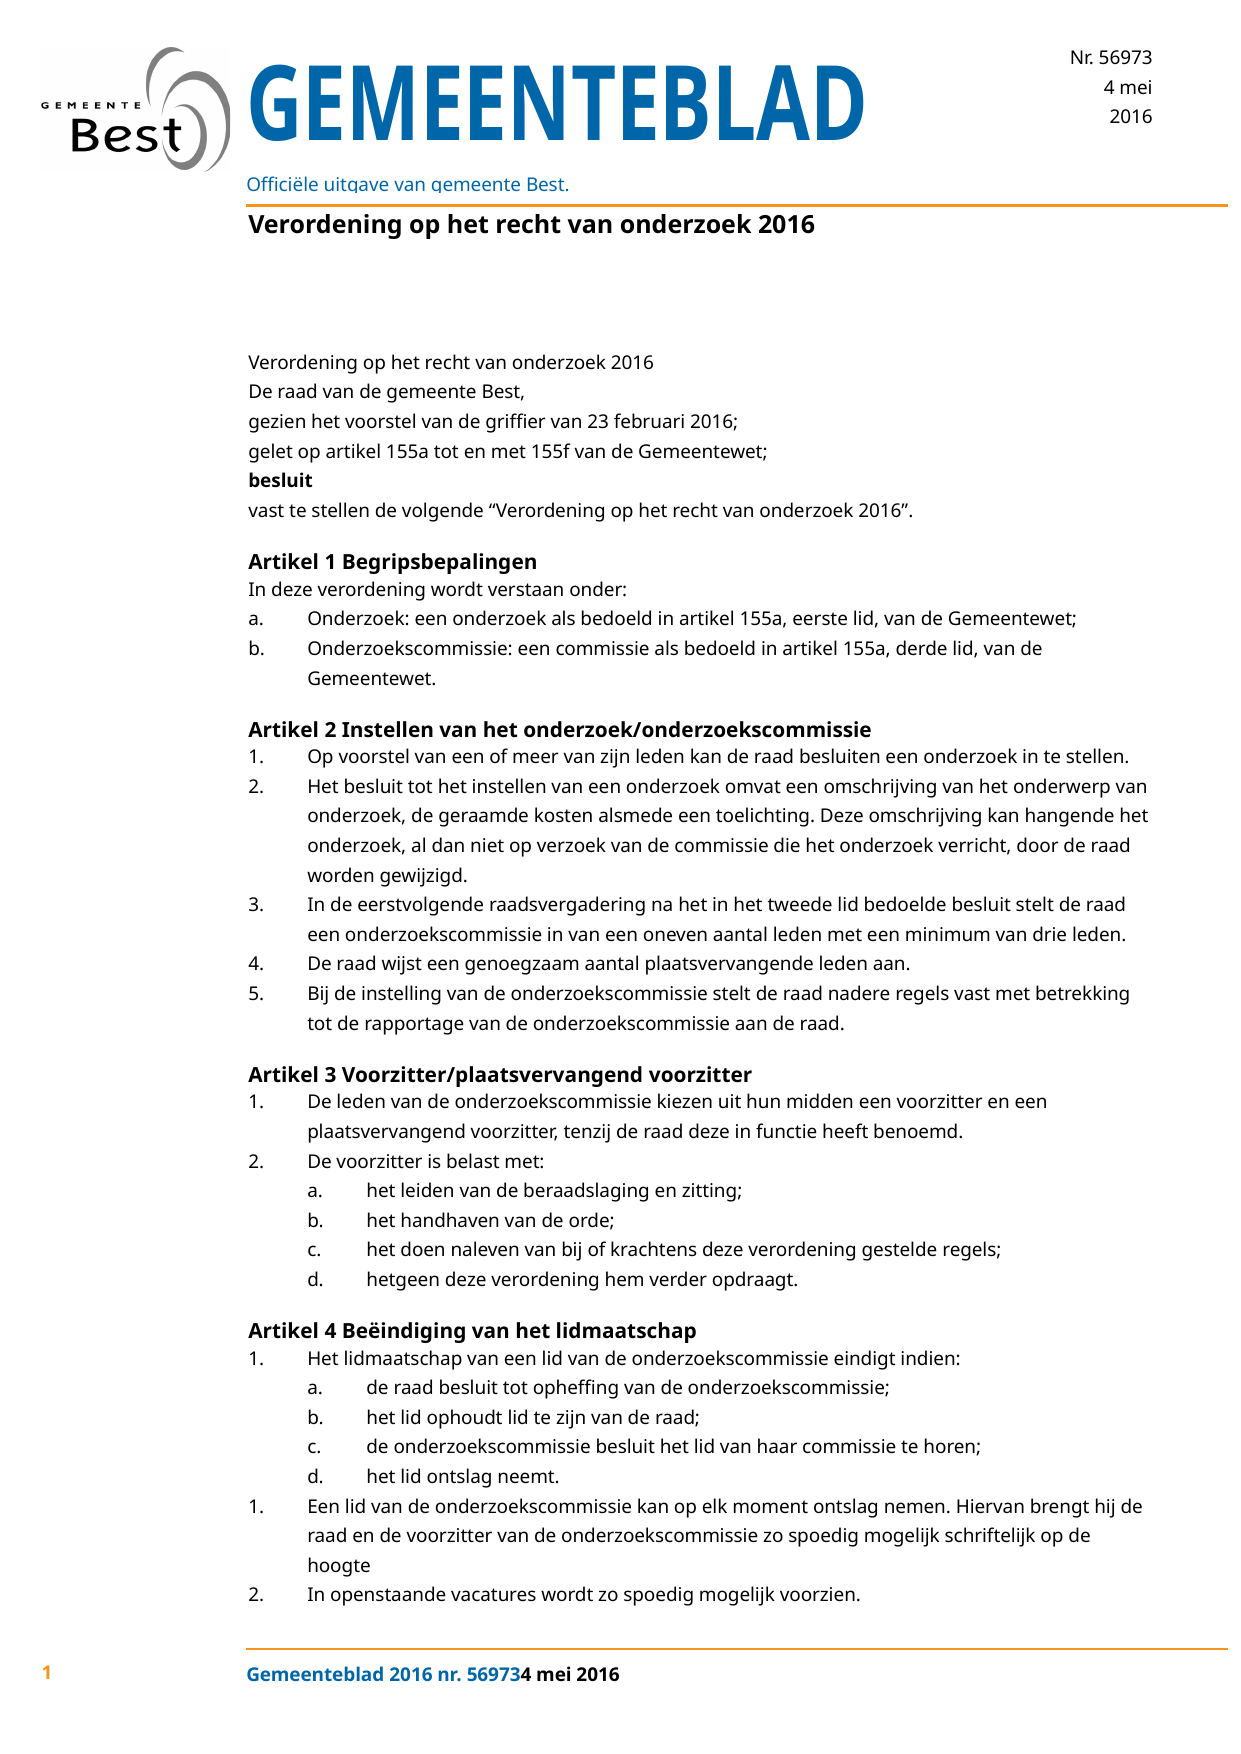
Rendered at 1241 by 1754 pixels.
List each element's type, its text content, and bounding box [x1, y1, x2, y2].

list De voorzitter is belast met: [248, 1148, 1152, 1173]
text Artikel 3 Voorzitter/plaatsvervangend voorzitter [248, 1060, 1152, 1089]
text gezien het voorstel van de griffier van 23 februari 2016; [248, 408, 1152, 434]
text gelet op artikel 155a tot en met 155f van de Gemeentewet; [248, 438, 1152, 464]
list Onderzoek: een onderzoek als bedoeld in artikel 155a, eerste lid, van de Gemeentewet; [248, 606, 1152, 631]
list het handhaven van de orde; [307, 1207, 1152, 1233]
text Verordening op het recht van onderzoek 2016 [248, 207, 1152, 241]
text Verordening op het recht van onderzoek 2016 [248, 349, 1152, 375]
list het lid ophoudt lid te zijn van de raad; [307, 1404, 1152, 1430]
text De raad van de gemeente Best, [248, 379, 1152, 404]
list het lid ontslag neemt. [307, 1463, 1152, 1489]
text Artikel 4 Beëindiging van het lidmaatschap [248, 1317, 1152, 1345]
list De leden van de onderzoekscommissie kiezen uit hun midden een voorzitter en een plaatsvervangend voorzitter, tenzij de raad deze in functie heeft benoemd. [248, 1089, 1152, 1144]
text besluit [248, 467, 1152, 493]
list Op voorstel van een of meer van zijn leden kan de raad besluiten een onderzoek in te stellen. [248, 743, 1152, 769]
list In de eerstvolgende raadsvergadering na het in het tweede lid bedoelde besluit stelt de raad een onderzoekscommissie in van een oneven aantal leden met een minimum van drie leden. [248, 891, 1152, 947]
list het leiden van de beraadslaging en zitting; [307, 1177, 1152, 1203]
list In openstaande vacatures wordt zo spoedig mogelijk voorzien. [248, 1582, 1152, 1607]
picture [41, 47, 231, 172]
list De raad wijst een genoegzaam aantal plaatsvervangende leden aan. [248, 951, 1152, 976]
list Het besluit tot het instellen van een onderzoek omvat een omschrijving van het onderwerp van onderzoek, de geraamde kosten alsmede een toelichting. Deze omschrijving kan hangende het onderzoek, al dan niet op verzoek van de commissie die het onderzoek verricht, door de raad worden gewijzigd. [248, 773, 1152, 888]
text Artikel 1 Begripsbepalingen [248, 547, 1152, 576]
list Onderzoekscommissie: een commissie als bedoeld in artikel 155a, derde lid, van de Gemeentewet. [248, 635, 1152, 690]
text In deze verordening wordt verstaan onder: [248, 576, 1152, 602]
list de raad besluit tot opheffing van de onderzoekscommissie; [307, 1374, 1152, 1400]
list Bij de instelling van de onderzoekscommissie stelt de raad nadere regels vast met betrekking tot de rapportage van de onderzoekscommissie aan de raad. [248, 980, 1152, 1036]
list Een lid van de onderzoekscommissie kan op elk moment ontslag nemen. Hiervan brengt hij de raad en de voorzitter van de onderzoekscommissie zo spoedig mogelijk schriftelijk op de hoogte [248, 1493, 1152, 1578]
text Artikel 2 Instellen van het onderzoek/onderzoekscommissie [248, 715, 1152, 743]
text vast te stellen de volgende “Verordening op het recht van onderzoek 2016”. [248, 497, 1152, 523]
list Het lidmaatschap van een lid van de onderzoekscommissie eindigt indien: [248, 1345, 1152, 1371]
list het doen naleven van bij of krachtens deze verordening gestelde regels; [307, 1237, 1152, 1262]
list de onderzoekscommissie besluit het lid van haar commissie te horen; [307, 1434, 1152, 1459]
list hetgeen deze verordening hem verder opdraagt. [307, 1266, 1152, 1292]
